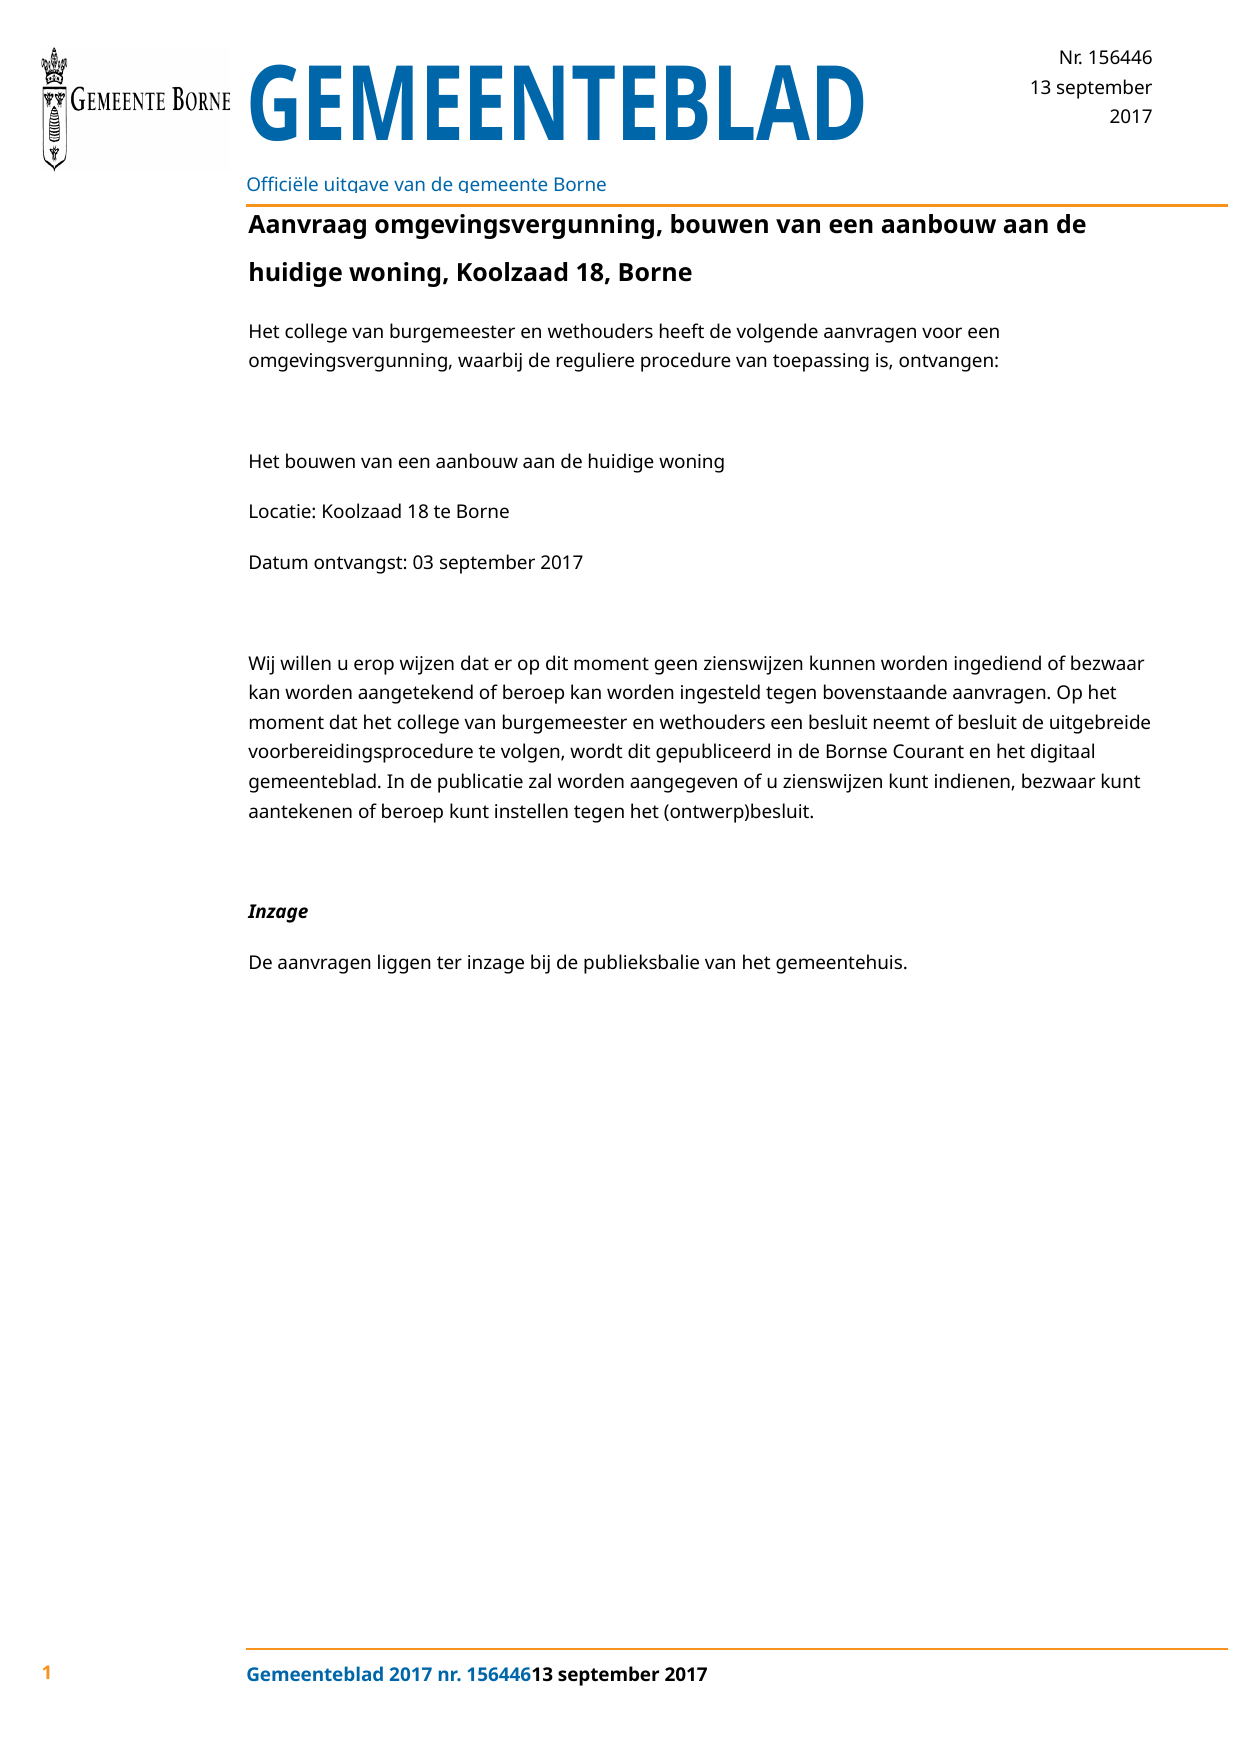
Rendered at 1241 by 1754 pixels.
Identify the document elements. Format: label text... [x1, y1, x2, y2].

picture [41, 47, 231, 172]
text Aanvraag omgevingsvergunning, bouwen van een aanbouw aan de huidige woning, Koolzaad 18, Borne [248, 207, 1152, 288]
text Locatie: Koolzaad 18 te Borne [248, 499, 1152, 524]
text Datum ontvangst: 03 september 2017 [248, 549, 1152, 575]
text Het bouwen van een aanbouw aan de huidige woning [248, 448, 1152, 474]
text Inzage [248, 899, 1152, 924]
text Wij willen u erop wijzen dat er op dit moment geen zienswijzen kunnen worden ingediend of bezwaar kan worden aangetekend of beroep kan worden ingesteld tegen bovenstaande aanvragen. Op het moment dat het college van burgemeester en wethouders een besluit neemt of besluit de uitgebreide voorbereidingsprocedure te volgen, wordt dit gepubliceerd in de Bornse Courant en het digitaal gemeenteblad. In de publicatie zal worden aangegeven of u zienswijzen kunt indienen, bezwaar kunt aantekenen of beroep kunt instellen tegen het (ontwerp)besluit. [248, 650, 1152, 824]
text Het college van burgemeester en wethouders heeft de volgende aanvragen voor een omgevingsvergunning, waarbij de reguliere procedure van toepassing is, ontvangen: [248, 318, 1152, 373]
text De aanvragen liggen ter inzage bij de publieksbalie van het gemeentehuis. [248, 949, 1152, 975]
